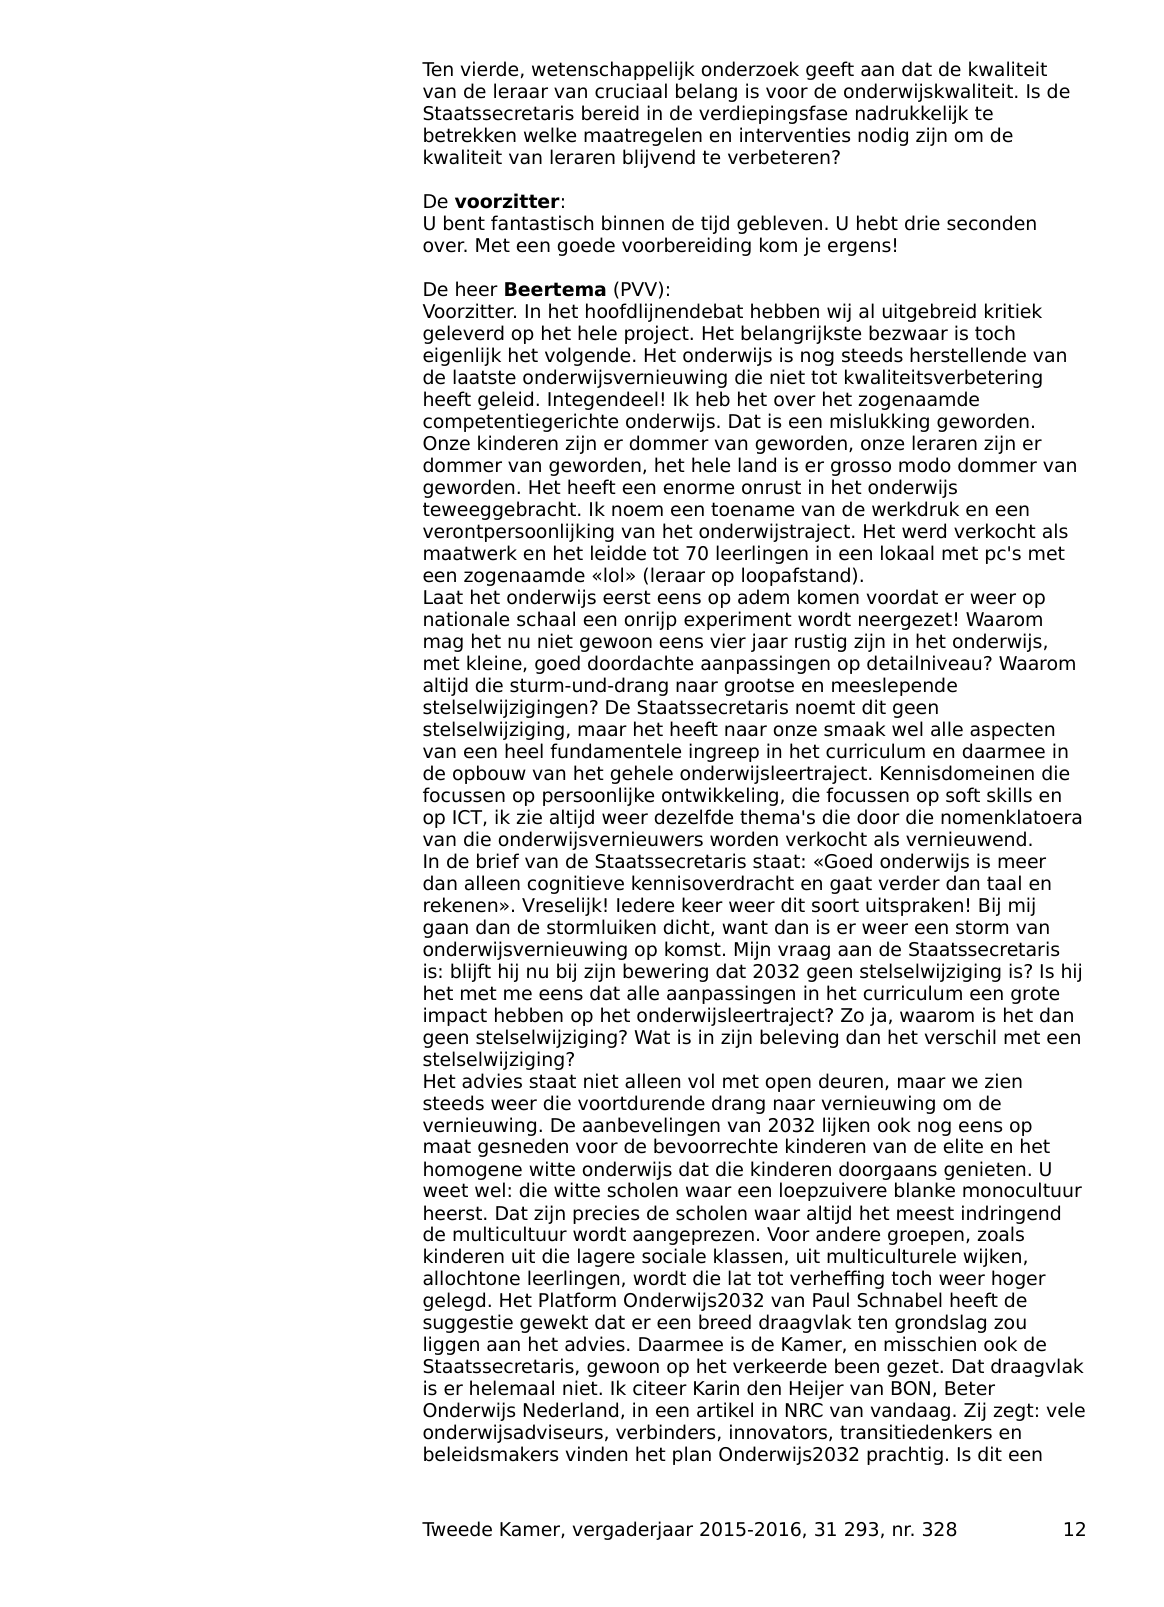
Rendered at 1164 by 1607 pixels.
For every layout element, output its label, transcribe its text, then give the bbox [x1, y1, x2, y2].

text Laat het onderwijs eerst eens op adem komen voordat er weer op nationale schaal een onrijp experiment wordt neergezet! Waarom mag het nu niet gewoon eens vier jaar rustig zijn in het onderwijs, met kleine, goed doordachte aanpassingen op detailniveau? Waarom altijd die sturm-und-drang naar grootse en meeslepende stelselwijzigingen? De Staatssecretaris noemt dit geen stelselwijziging, maar het heeft naar onze smaak wel alle aspecten van een heel fundamentele ingreep in het curriculum en daarmee in de opbouw van het gehele onderwijsleertraject. Kennisdomeinen die focussen op persoonlijke ontwikkeling, die focussen op soft skills en op ICT, ik zie altijd weer dezelfde thema's die door die nomenklatoera van die onderwijsvernieuwers worden verkocht als vernieuwend. [422, 587, 1087, 851]
text Voorzitter. In het hoofdlijnendebat hebben wij al uitgebreid kritiek geleverd op het hele project. Het belangrijkste bezwaar is toch eigenlijk het volgende. Het onderwijs is nog steeds herstellende van de laatste onderwijsvernieuwing die niet tot kwaliteitsverbetering heeft geleid. Integendeel! Ik heb het over het zogenaamde competentiegerichte onderwijs. Dat is een mislukking geworden. Onze kinderen zijn er dommer van geworden, onze leraren zijn er dommer van geworden, het hele land is er grosso modo dommer van geworden. Het heeft een enorme onrust in het onderwijs teweeggebracht. Ik noem een toename van de werkdruk en een verontpersoonlijking van het onderwijstraject. Het werd verkocht als maatwerk en het leidde tot 70 leerlingen in een lokaal met pc's met een zogenaamde «lol» (leraar op loopafstand). [422, 301, 1087, 587]
text U bent fantastisch binnen de tijd gebleven. U hebt drie seconden over. Met een goede voorbereiding kom je ergens! [422, 213, 1087, 257]
text Het advies staat niet alleen vol met open deuren, maar we zien steeds weer die voortdurende drang naar vernieuwing om de vernieuwing. De aanbevelingen van 2032 lijken ook nog eens op maat gesneden voor de bevoorrechte kinderen van de elite en het homogene witte onderwijs dat die kinderen doorgaans genieten. U weet wel: die witte scholen waar een loepzuivere blanke monocultuur heerst. Dat zijn precies de scholen waar altijd het meest indringend de multicultuur wordt aangeprezen. Voor andere groepen, zoals kinderen uit die lagere sociale klassen, uit multiculturele wijken, allochtone leerlingen, wordt die lat tot verheffing toch weer hoger gelegd. Het Platform Onderwijs2032 van Paul Schnabel heeft de suggestie gewekt dat er een breed draagvlak ten grondslag zou liggen aan het advies. Daarmee is de Kamer, en misschien ook de Staatssecretaris, gewoon op het verkeerde been gezet. Dat draagvlak is er helemaal niet. Ik citeer Karin den Heijer van BON, Beter Onderwijs Nederland, in een artikel in NRC van vandaag. Zij zegt: vele onderwijsadviseurs, verbinders, innovators, transitiedenkers en beleidsmakers vinden het plan Onderwijs2032 prachtig. Is dit een [422, 1071, 1087, 1466]
text In de brief van de Staatssecretaris staat: «Goed onderwijs is meer dan alleen cognitieve kennisoverdracht en gaat verder dan taal en rekenen». Vreselijk! Iedere keer weer dit soort uitspraken! Bij mij gaan dan de stormluiken dicht, want dan is er weer een storm van onderwijsvernieuwing op komst. Mijn vraag aan de Staatssecretaris is: blijft hij nu bij zijn bewering dat 2032 geen stelselwijziging is? Is hij het met me eens dat alle aanpassingen in het curriculum een grote impact hebben op het onderwijsleertraject? Zo ja, waarom is het dan geen stelselwijziging? Wat is in zijn beleving dan het verschil met een stelselwijziging? [422, 851, 1087, 1071]
text De heer Beertema (PVV): [422, 279, 1087, 301]
text Ten vierde, wetenschappelijk onderzoek geeft aan dat de kwaliteit van de leraar van cruciaal belang is voor de onderwijskwaliteit. Is de Staatssecretaris bereid in de verdiepingsfase nadrukkelijk te betrekken welke maatregelen en interventies nodig zijn om de kwaliteit van leraren blijvend te verbeteren? [422, 59, 1087, 169]
text De voorzitter: [422, 191, 1087, 213]
